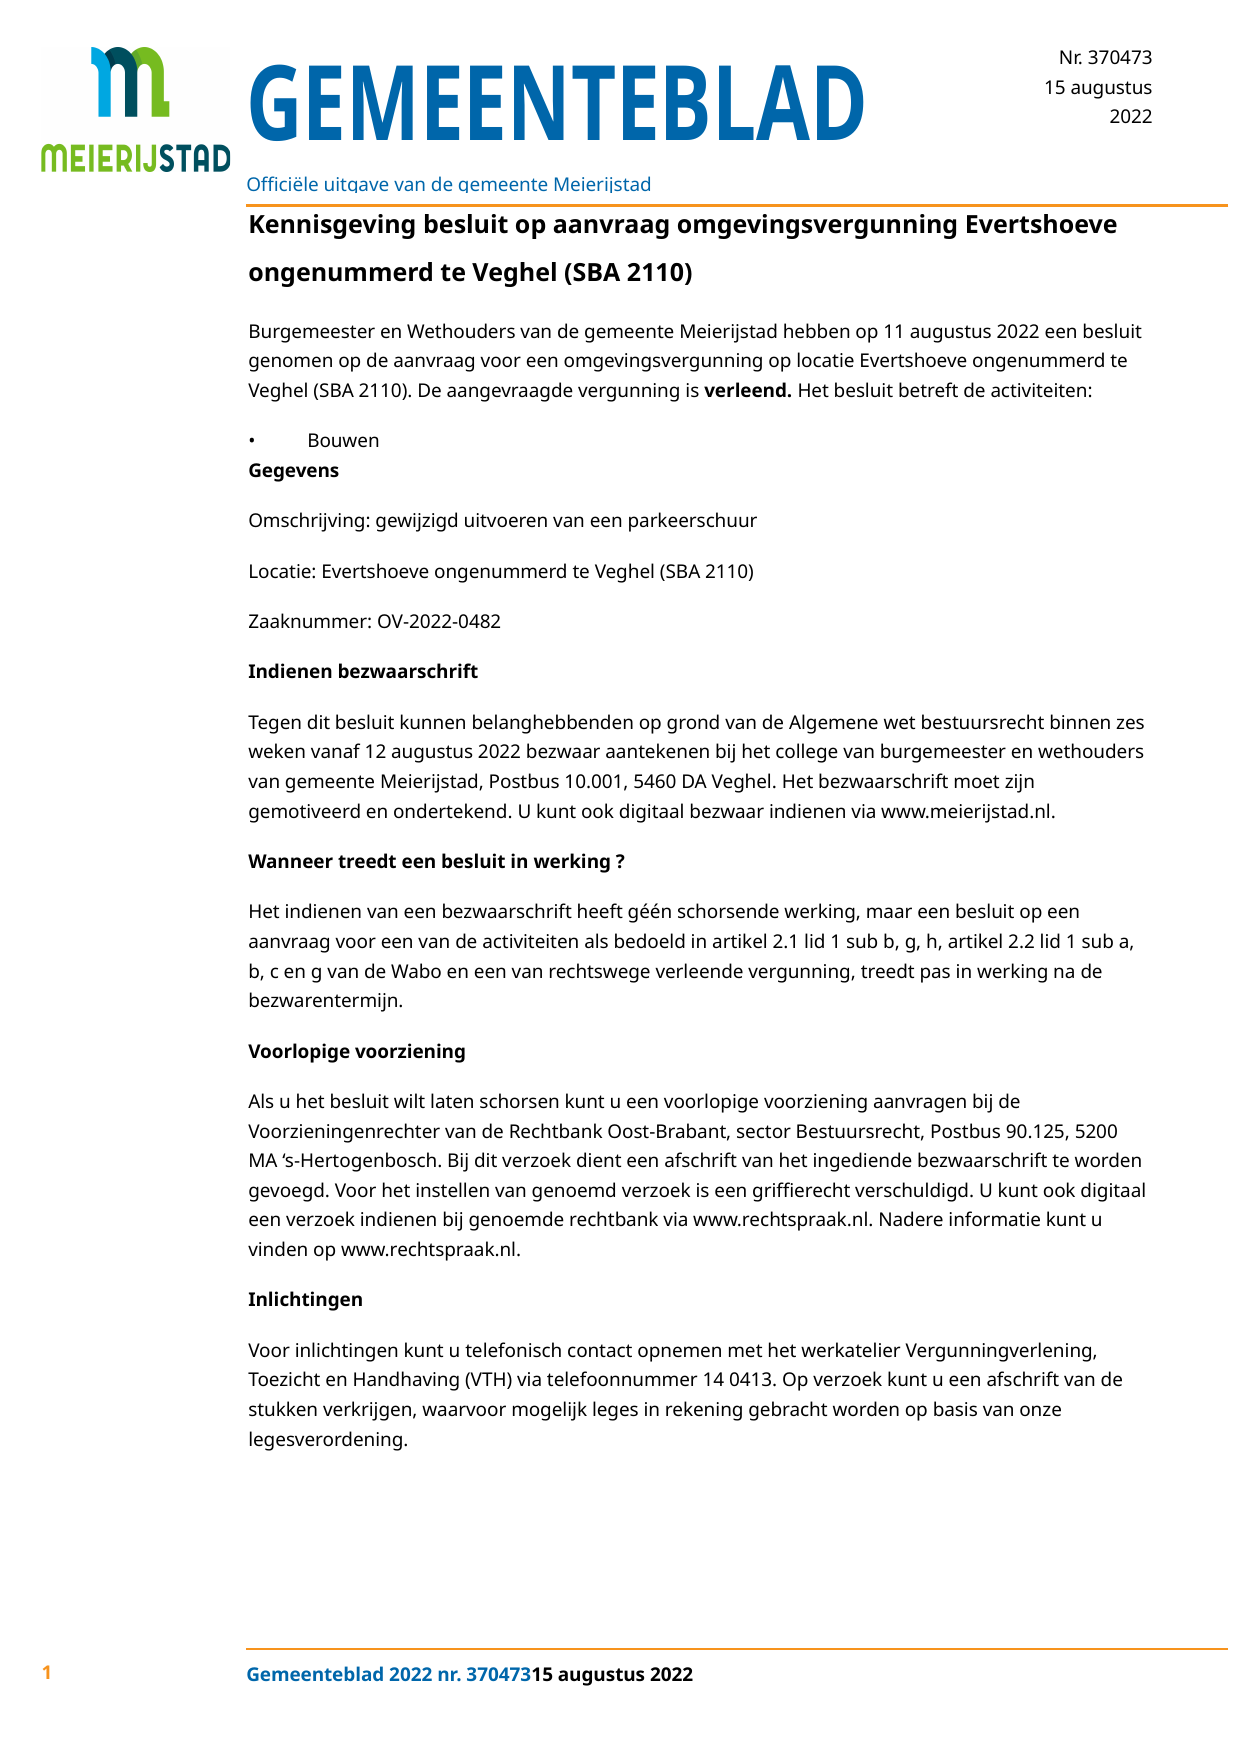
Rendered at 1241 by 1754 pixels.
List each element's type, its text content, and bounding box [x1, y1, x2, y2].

list Bouwen [248, 427, 1152, 453]
text Tegen dit besluit kunnen belanghebbenden op grond van de Algemene wet bestuursrecht binnen zes weken vanaf 12 augustus 2022 bezwaar aantekenen bij het college van burgemeester en wethouders van gemeente Meierijstad, Postbus 10.001, 5460 DA Veghel. Het bezwaarschrift moet zijn gemotiveerd en ondertekend. U kunt ook digitaal bezwaar indienen via www.meierijstad.nl. [248, 709, 1152, 824]
text Locatie: Evertshoeve ongenummerd te Veghel (SBA 2110) [248, 558, 1152, 584]
picture [41, 47, 231, 172]
text Inlichtingen [248, 1287, 1152, 1312]
text Voorlopige voorziening [248, 1038, 1152, 1064]
text Gegevens [248, 457, 1152, 483]
text Burgemeester en Wethouders van de gemeente Meierijstad hebben op 11 augustus 2022 een besluit genomen op de aanvraag voor een omgevingsvergunning op locatie Evertshoeve ongenummerd te Veghel (SBA 2110). De aangevraagde vergunning is verleend. Het besluit betreft de activiteiten: [248, 318, 1152, 403]
text Voor inlichtingen kunt u telefonisch contact opnemen met het werkatelier Vergunningverlening, Toezicht en Handhaving (VTH) via telefoonnummer 14 0413. Op verzoek kunt u een afschrift van de stukken verkrijgen, waarvoor mogelijk leges in rekening gebracht worden op basis van onze legesverordening. [248, 1337, 1152, 1452]
text Indienen bezwaarschrift [248, 659, 1152, 684]
text Wanneer treedt een besluit in werking ? [248, 848, 1152, 874]
text Kennisgeving besluit op aanvraag omgevingsvergunning Evertshoeve ongenummerd te Veghel (SBA 2110) [248, 207, 1152, 288]
text Zaaknummer: OV-2022-0482 [248, 608, 1152, 634]
text Als u het besluit wilt laten schorsen kunt u een voorlopige voorziening aanvragen bij de Voorzieningenrechter van de Rechtbank Oost-Brabant, sector Bestuursrecht, Postbus 90.125, 5200 MA ‘s-Hertogenbosch. Bij dit verzoek dient een afschrift van het ingediende bezwaarschrift te worden gevoegd. Voor het instellen van genoemd verzoek is een griffierecht verschuldigd. U kunt ook digitaal een verzoek indienen bij genoemde rechtbank via www.rechtspraak.nl. Nadere informatie kunt u vinden op www.rechtspraak.nl. [248, 1088, 1152, 1262]
text Omschrijving: gewijzigd uitvoeren van een parkeerschuur [248, 507, 1152, 533]
text Het indienen van een bezwaarschrift heeft géén schorsende werking, maar een besluit op een aanvraag voor een van de activiteiten als bedoeld in artikel 2.1 lid 1 sub b, g, h, artikel 2.2 lid 1 sub a, b, c en g van de Wabo en een van rechtswege verleende vergunning, treedt pas in werking na de bezwarentermijn. [248, 899, 1152, 1013]
